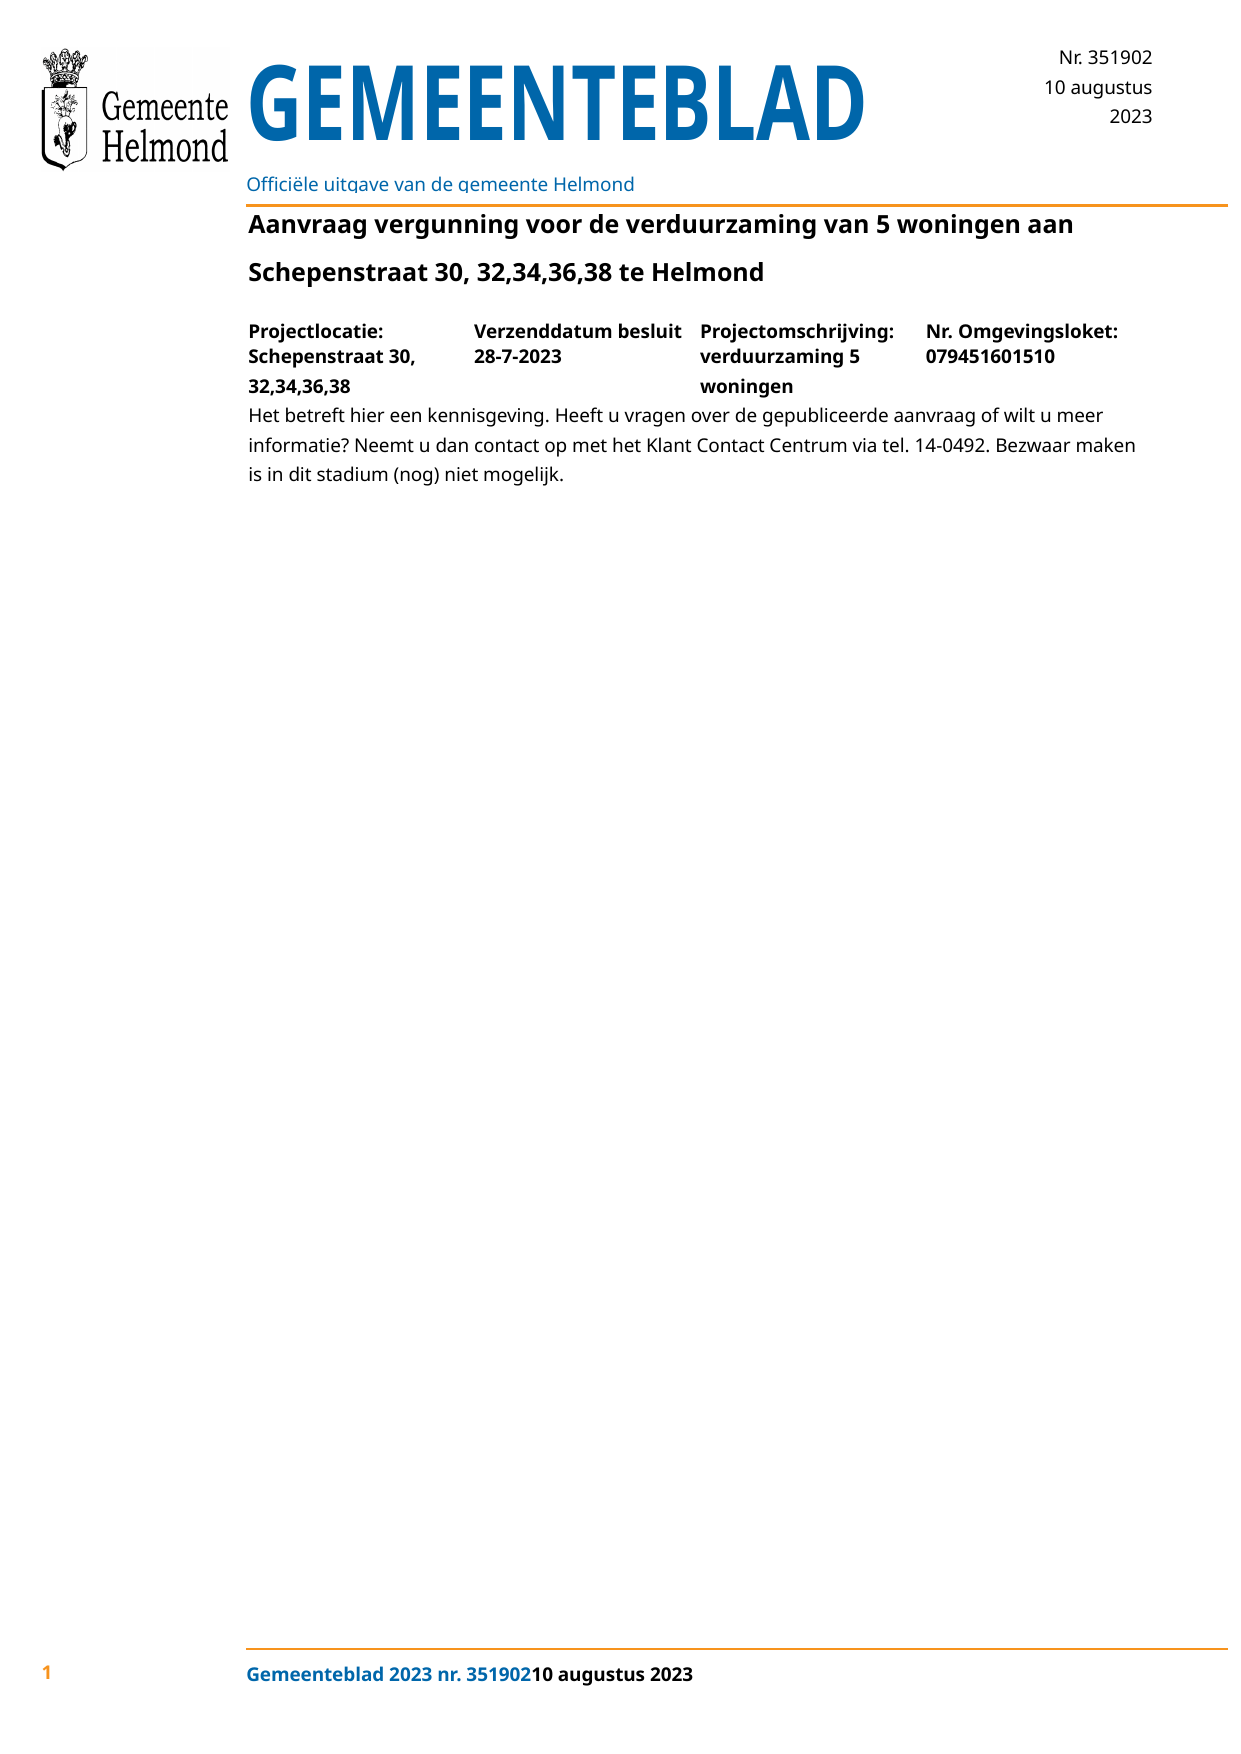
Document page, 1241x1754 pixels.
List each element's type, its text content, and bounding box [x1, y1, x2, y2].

text Het betreft hier een kennisgeving. Heeft u vragen over de gepubliceerde aanvraag of wilt u meer informatie? Neemt u dan contact op met het Klant Contact Centrum via tel. 14-0492. Bezwaar maken is in dit stadium (nog) niet mogelijk. [248, 402, 1152, 487]
table_cell 28-7-2023 [474, 344, 700, 399]
picture [41, 47, 231, 172]
table_cell Schepenstraat 30, 32,34,36,38 [248, 344, 474, 399]
text Aanvraag vergunning voor de verduurzaming van 5 woningen aan Schepenstraat 30, 32,34,36,38 te Helmond [248, 207, 1152, 288]
table_cell verduurzaming 5 woningen [700, 344, 926, 399]
table_cell 079451601510 [926, 344, 1152, 399]
table_header Projectomschrijving: [700, 318, 926, 344]
table_header Projectlocatie: [248, 318, 474, 344]
table_header Nr. Omgevingsloket: [926, 318, 1152, 344]
table_header Verzenddatum besluit [474, 318, 700, 344]
